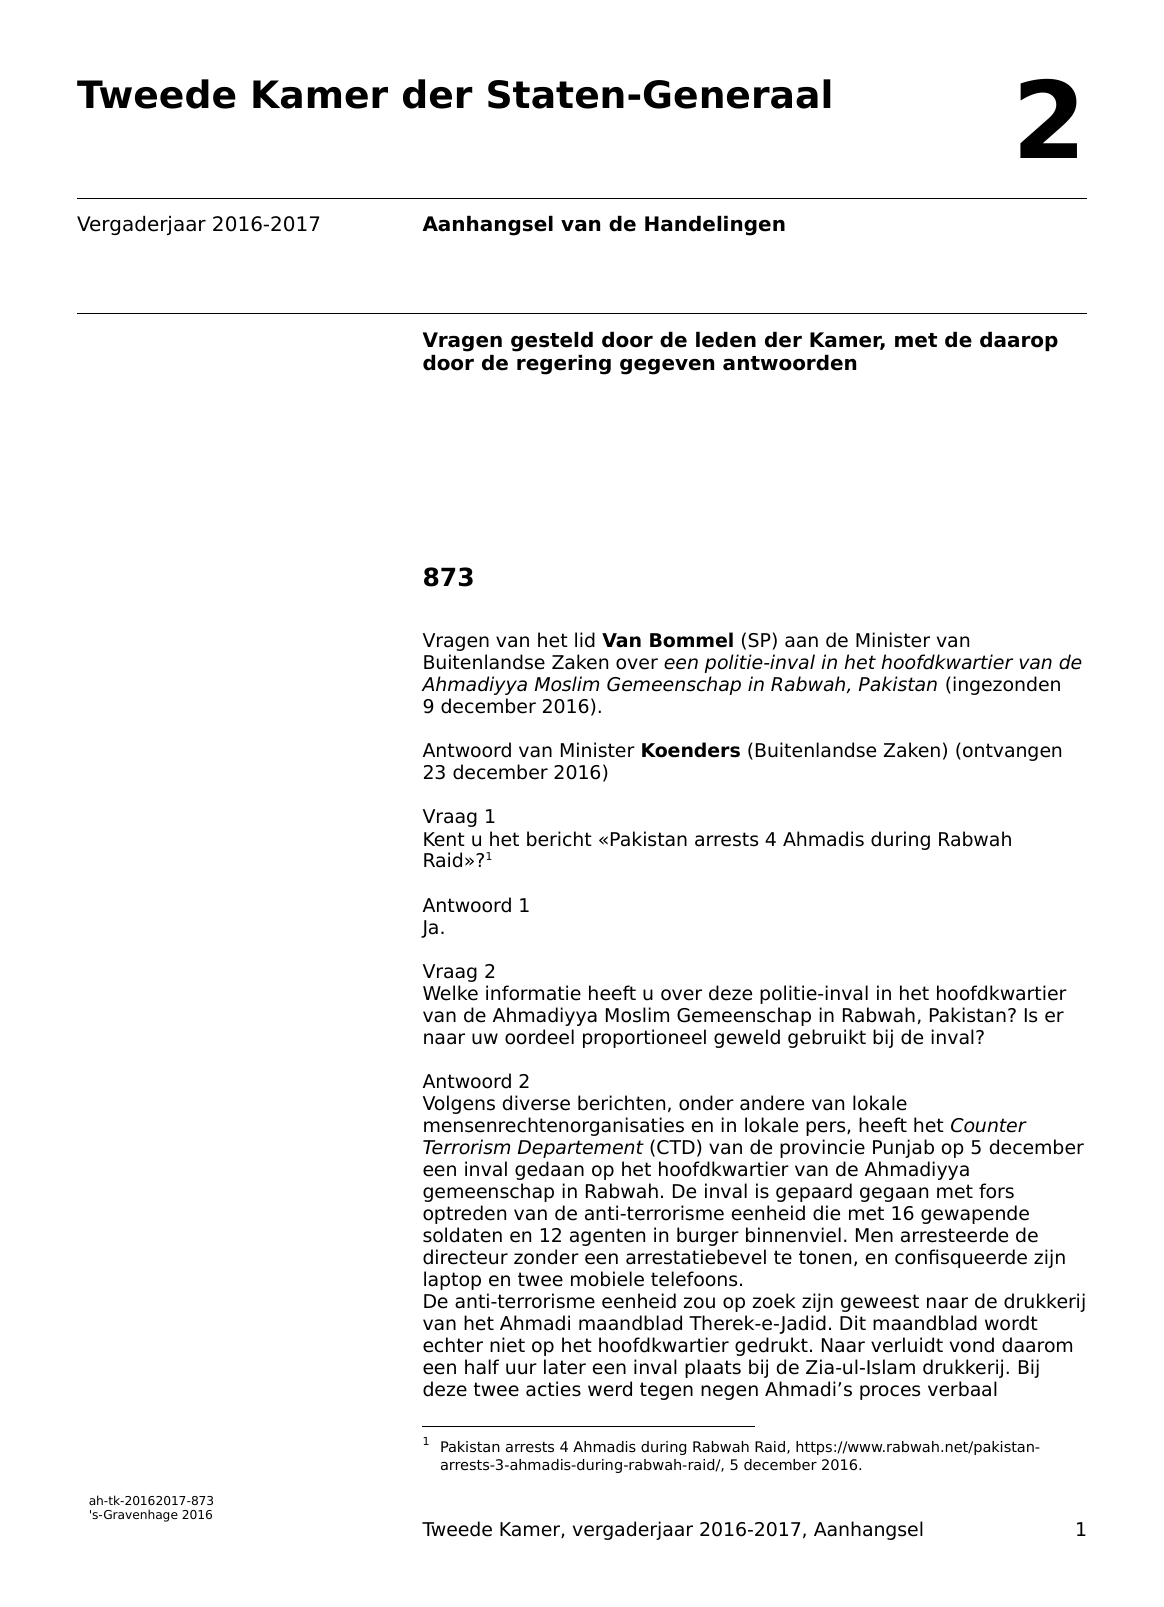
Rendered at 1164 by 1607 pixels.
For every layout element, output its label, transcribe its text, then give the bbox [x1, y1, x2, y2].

table_cell Vergaderjaar 2016-2017 [77, 199, 422, 313]
text ah-tk-20162017-873 [88, 1494, 323, 1508]
text Vraag 2 [422, 961, 1087, 983]
table_cell Vragen gesteld door de leden der Kamer, met de daarop door de regering gegeven antwoorden [422, 314, 1087, 375]
table_header 2 [886, 59, 1087, 198]
text Welke informatie heeft u over deze politie-inval in het hoofdkwartier van de Ahmadiyya Moslim Gemeenschap in Rabwah, Pakistan? Is er naar uw oordeel proportioneel geweld gebruikt bij de inval? [422, 983, 1087, 1049]
text 873 [422, 563, 1087, 592]
table_cell [77, 314, 422, 375]
text De anti-terrorisme eenheid zou op zoek zijn geweest naar de drukkerij van het Ahmadi maandblad Therek-e-Jadid. Dit maandblad wordt echter niet op het hoofdkwartier gedrukt. Naar verluidt vond daarom een half uur later een inval plaats bij de Zia-ul-Islam drukkerij. Bij deze twee acties werd tegen negen Ahmadi’s proces verbaal [422, 1291, 1087, 1401]
text 's-Gravenhage 2016 [88, 1508, 323, 1522]
text Vragen van het lid Van Bommel (SP) aan de Minister van Buitenlandse Zaken over een politie-inval in het hoofdkwartier van de Ahmadiyya Moslim Gemeenschap in Rabwah, Pakistan (ingezonden 9 december 2016). [422, 630, 1087, 718]
text Antwoord van Minister Koenders (Buitenlandse Zaken) (ontvangen 23 december 2016) [422, 740, 1087, 784]
table_header Tweede Kamer der Staten-Generaal [77, 59, 886, 198]
text Pakistan arrests 4 Ahmadis during Rabwah Raid, https://www.rabwah.net/pakistan-arrests-3-ahmadis-during-rabwah-raid/, 5 december 2016. [422, 1435, 1087, 1474]
text Volgens diverse berichten, onder andere van lokale mensenrechtenorganisaties en in lokale pers, heeft het Counter Terrorism Departement (CTD) van de provincie Punjab op 5 december een inval gedaan op het hoofdkwartier van de Ahmadiyya gemeenschap in Rabwah. De inval is gepaard gegaan met fors optreden van de anti-terrorisme eenheid die met 16 gewapende soldaten en 12 agenten in burger binnenviel. Men arresteerde de directeur zonder een arrestatiebevel te tonen, en confisqueerde zijn laptop en twee mobiele telefoons. [422, 1093, 1087, 1291]
text Vraag 1 [422, 806, 1087, 828]
text Antwoord 2 [422, 1071, 1087, 1093]
text Ja. [422, 917, 1087, 938]
text Antwoord 1 [422, 894, 1087, 917]
table_cell Aanhangsel van de Handelingen [422, 199, 1087, 313]
text Kent u het bericht «Pakistan arrests 4 Ahmadis during Rabwah Raid»? [422, 828, 1087, 872]
